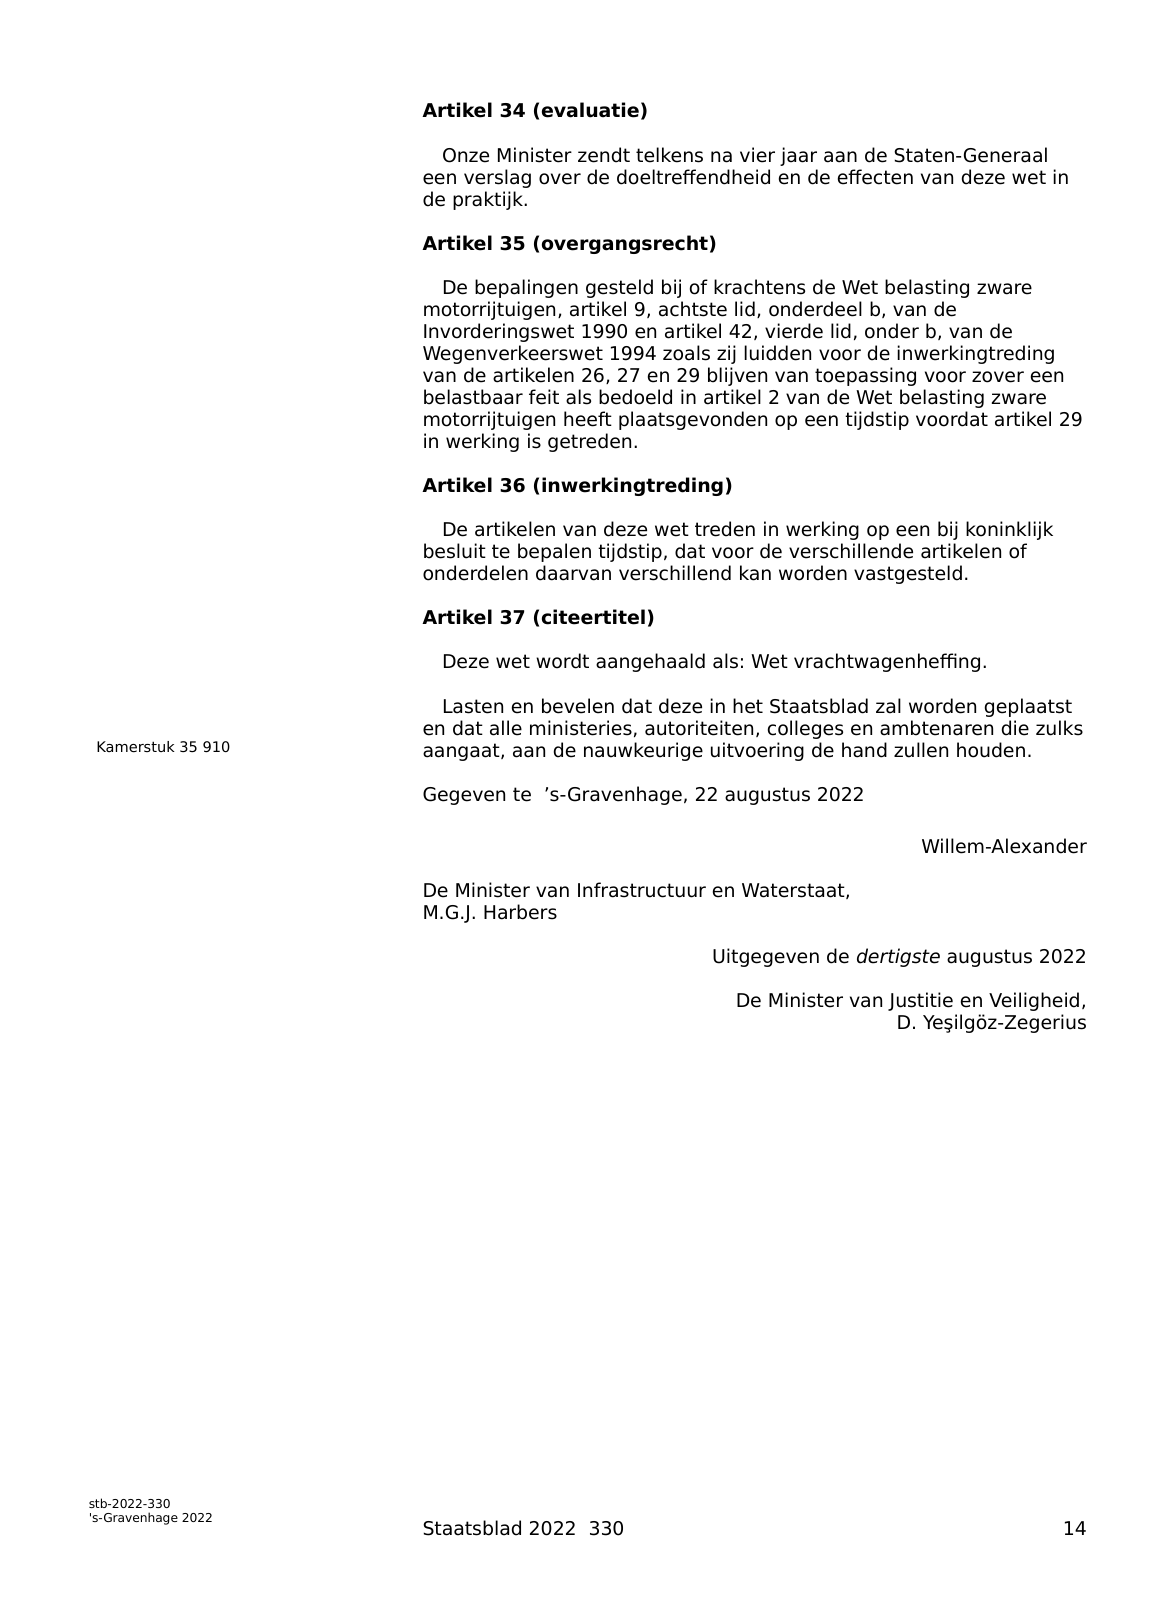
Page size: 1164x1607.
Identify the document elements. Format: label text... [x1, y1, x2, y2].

subtitle Artikel 37 (citeertitel) [422, 607, 1087, 629]
text Onze Minister zendt telkens na vier jaar aan de Staten-Generaal een verslag over de doeltreffendheid en de effecten van deze wet in de praktijk. [422, 144, 1087, 211]
text Lasten en bevelen dat deze in het Staatsblad zal worden geplaatst en dat alle ministeries, autoriteiten, colleges en ambtenaren die zulks aangaat, aan de nauwkeurige uitvoering de hand zullen houden. [422, 696, 1087, 761]
text 's-Gravenhage 2022 [88, 1511, 323, 1525]
text De bepalingen gesteld bij of krachtens de Wet belasting zware motorrijtuigen, artikel 9, achtste lid, onderdeel b, van de Invorderingswet 1990 en artikel 42, vierde lid, onder b, van de Wegenverkeerswet 1994 zoals zij luidden voor de inwerkingtreding van de artikelen 26, 27 en 29 blijven van toepassing voor zover een belastbaar feit als bedoeld in artikel 2 van de Wet belasting zware motorrijtuigen heeft plaatsgevonden op een tijdstip voordat artikel 29 in werking is getreden. [422, 277, 1087, 453]
subtitle Artikel 35 (overgangsrecht) [422, 233, 1087, 255]
text Uitgegeven de dertigste augustus 2022 [422, 946, 1087, 968]
subtitle Artikel 34 (evaluatie) [422, 100, 1087, 122]
text De artikelen van deze wet treden in werking op een bij koninklijk besluit te bepalen tijdstip, dat voor de verschillende artikelen of onderdelen daarvan verschillend kan worden vastgesteld. [422, 519, 1087, 585]
text Gegeven te ’s-Gravenhage, 22 augustus 2022 [422, 784, 1087, 806]
text Kamerstuk 35 910 [77, 738, 396, 755]
subtitle Artikel 36 (inwerkingtreding) [422, 475, 1087, 497]
text De Minister van Infrastructuur en Waterstaat, M.G.J. Harbers [422, 880, 1087, 924]
text Willem-Alexander [422, 836, 1087, 858]
text Deze wet wordt aangehaald als: Wet vrachtwagenheffing. [422, 651, 1087, 673]
text stb-2022-330 [88, 1497, 323, 1511]
text De Minister van Justitie en Veiligheid, D. Yeşilgöz-Zegerius [422, 990, 1087, 1034]
